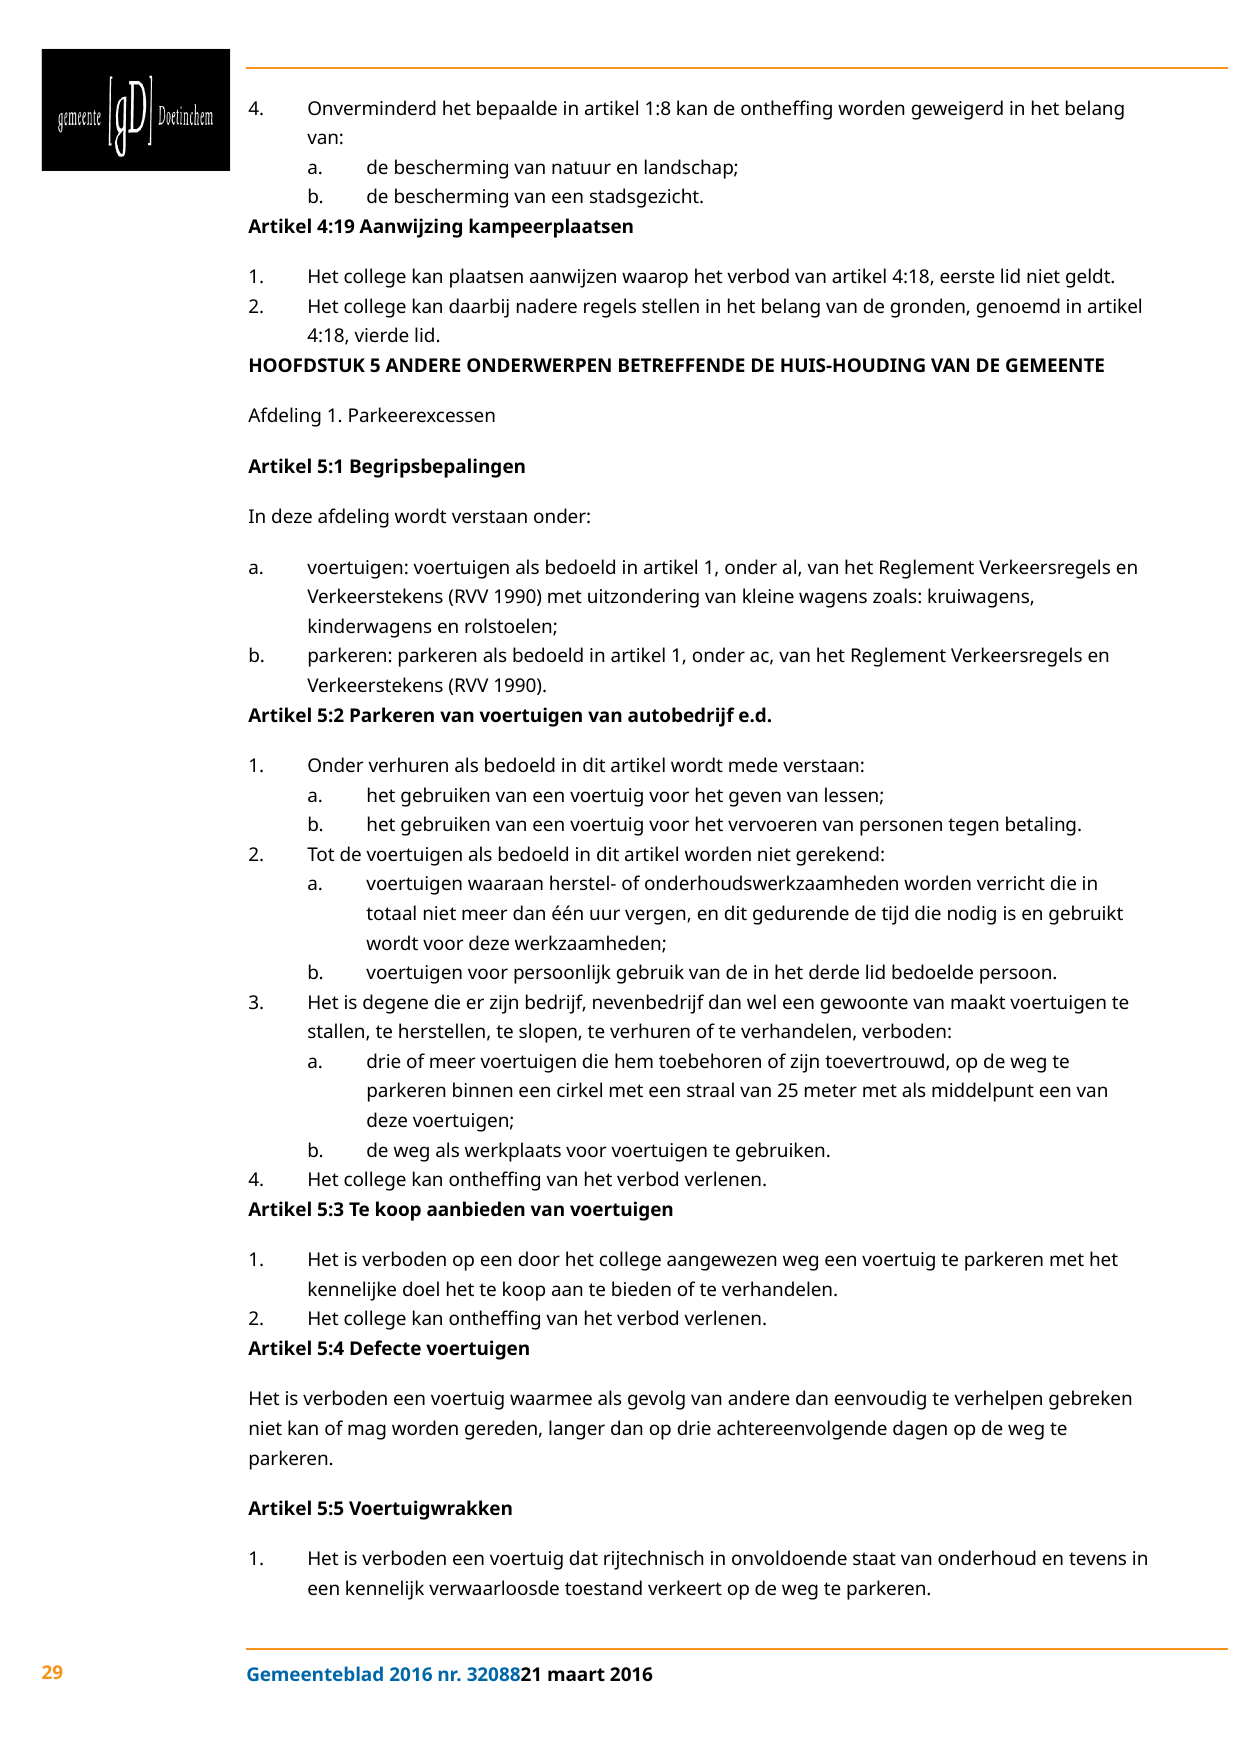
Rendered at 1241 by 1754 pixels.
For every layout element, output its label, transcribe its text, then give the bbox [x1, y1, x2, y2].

list Het college kan plaatsen aanwijzen waarop het verbod van artikel 4:18, eerste lid niet geldt. [248, 263, 1152, 289]
text Artikel 5:4 Defecte voertuigen [248, 1335, 1152, 1361]
text Artikel 5:5 Voertuigwrakken [248, 1495, 1152, 1521]
list Onder verhuren als bedoeld in dit artikel wordt mede verstaan: [248, 752, 1152, 778]
text Artikel 5:2 Parkeren van voertuigen van autobedrijf e.d. [248, 702, 1152, 728]
text Artikel 4:19 Aanwijzing kampeerplaatsen [248, 213, 1152, 239]
list Onverminderd het bepaalde in artikel 1:8 kan de ontheffing worden geweigerd in het belang van: [248, 95, 1152, 150]
list drie of meer voertuigen die hem toebehoren of zijn toevertrouwd, op de weg te parkeren binnen een cirkel met een straal van 25 meter met als middelpunt een van deze voertuigen; [307, 1048, 1152, 1133]
list Het college kan daarbij nadere regels stellen in het belang van de gronden, genoemd in artikel 4:18, vierde lid. [248, 293, 1152, 348]
list het gebruiken van een voertuig voor het geven van lessen; [307, 782, 1152, 808]
list Het college kan ontheffing van het verbod verlenen. [248, 1166, 1152, 1192]
list de bescherming van een stadsgezicht. [307, 183, 1152, 209]
list het gebruiken van een voertuig voor het vervoeren van personen tegen betaling. [307, 811, 1152, 837]
list voertuigen: voertuigen als bedoeld in artikel 1, onder al, van het Reglement Verkeersregels en Verkeerstekens (RVV 1990) met uitzondering van kleine wagens zoals: kruiwagens, kinderwagens en rolstoelen; [248, 554, 1152, 639]
list Het is verboden een voertuig dat rijtechnisch in onvoldoende staat van onderhoud en tevens in een kennelijk verwaarloosde toestand verkeert op de weg te parkeren. [248, 1546, 1152, 1601]
picture [41, 47, 231, 172]
list parkeren: parkeren als bedoeld in artikel 1, onder ac, van het Reglement Verkeersregels en Verkeerstekens (RVV 1990). [248, 643, 1152, 698]
text Afdeling 1. Parkeerexcessen [248, 403, 1152, 428]
list Het college kan ontheffing van het verbod verlenen. [248, 1306, 1152, 1331]
list voertuigen voor persoonlijk gebruik van de in het derde lid bedoelde persoon. [307, 959, 1152, 985]
text Artikel 5:1 Begripsbepalingen [248, 453, 1152, 479]
list de bescherming van natuur en landschap; [307, 154, 1152, 180]
text Het is verboden een voertuig waarmee als gevolg van andere dan eenvoudig te verhelpen gebreken niet kan of mag worden gereden, langer dan op drie achtereenvolgende dagen op de weg te parkeren. [248, 1386, 1152, 1471]
list voertuigen waaraan herstel- of onderhoudswerkzaamheden worden verricht die in totaal niet meer dan één uur vergen, en dit gedurende de tijd die nodig is en gebruikt wordt voor deze werkzaamheden; [307, 871, 1152, 956]
text In deze afdeling wordt verstaan onder: [248, 503, 1152, 529]
list Het is degene die er zijn bedrijf, nevenbedrijf dan wel een gewoonte van maakt voertuigen te stallen, te herstellen, te slopen, te verhuren of te verhandelen, verboden: [248, 989, 1152, 1044]
list Tot de voertuigen als bedoeld in dit artikel worden niet gerekend: [248, 841, 1152, 867]
list de weg als werkplaats voor voertuigen te gebruiken. [307, 1137, 1152, 1163]
text Artikel 5:3 Te koop aanbieden van voertuigen [248, 1196, 1152, 1222]
list Het is verboden op een door het college aangewezen weg een voertuig te parkeren met het kennelijke doel het te koop aan te bieden of te verhandelen. [248, 1246, 1152, 1302]
text HOOFDSTUK 5 ANDERE ONDERWERPEN BETREFFENDE DE HUIS-HOUDING VAN DE GEMEENTE [248, 352, 1152, 378]
